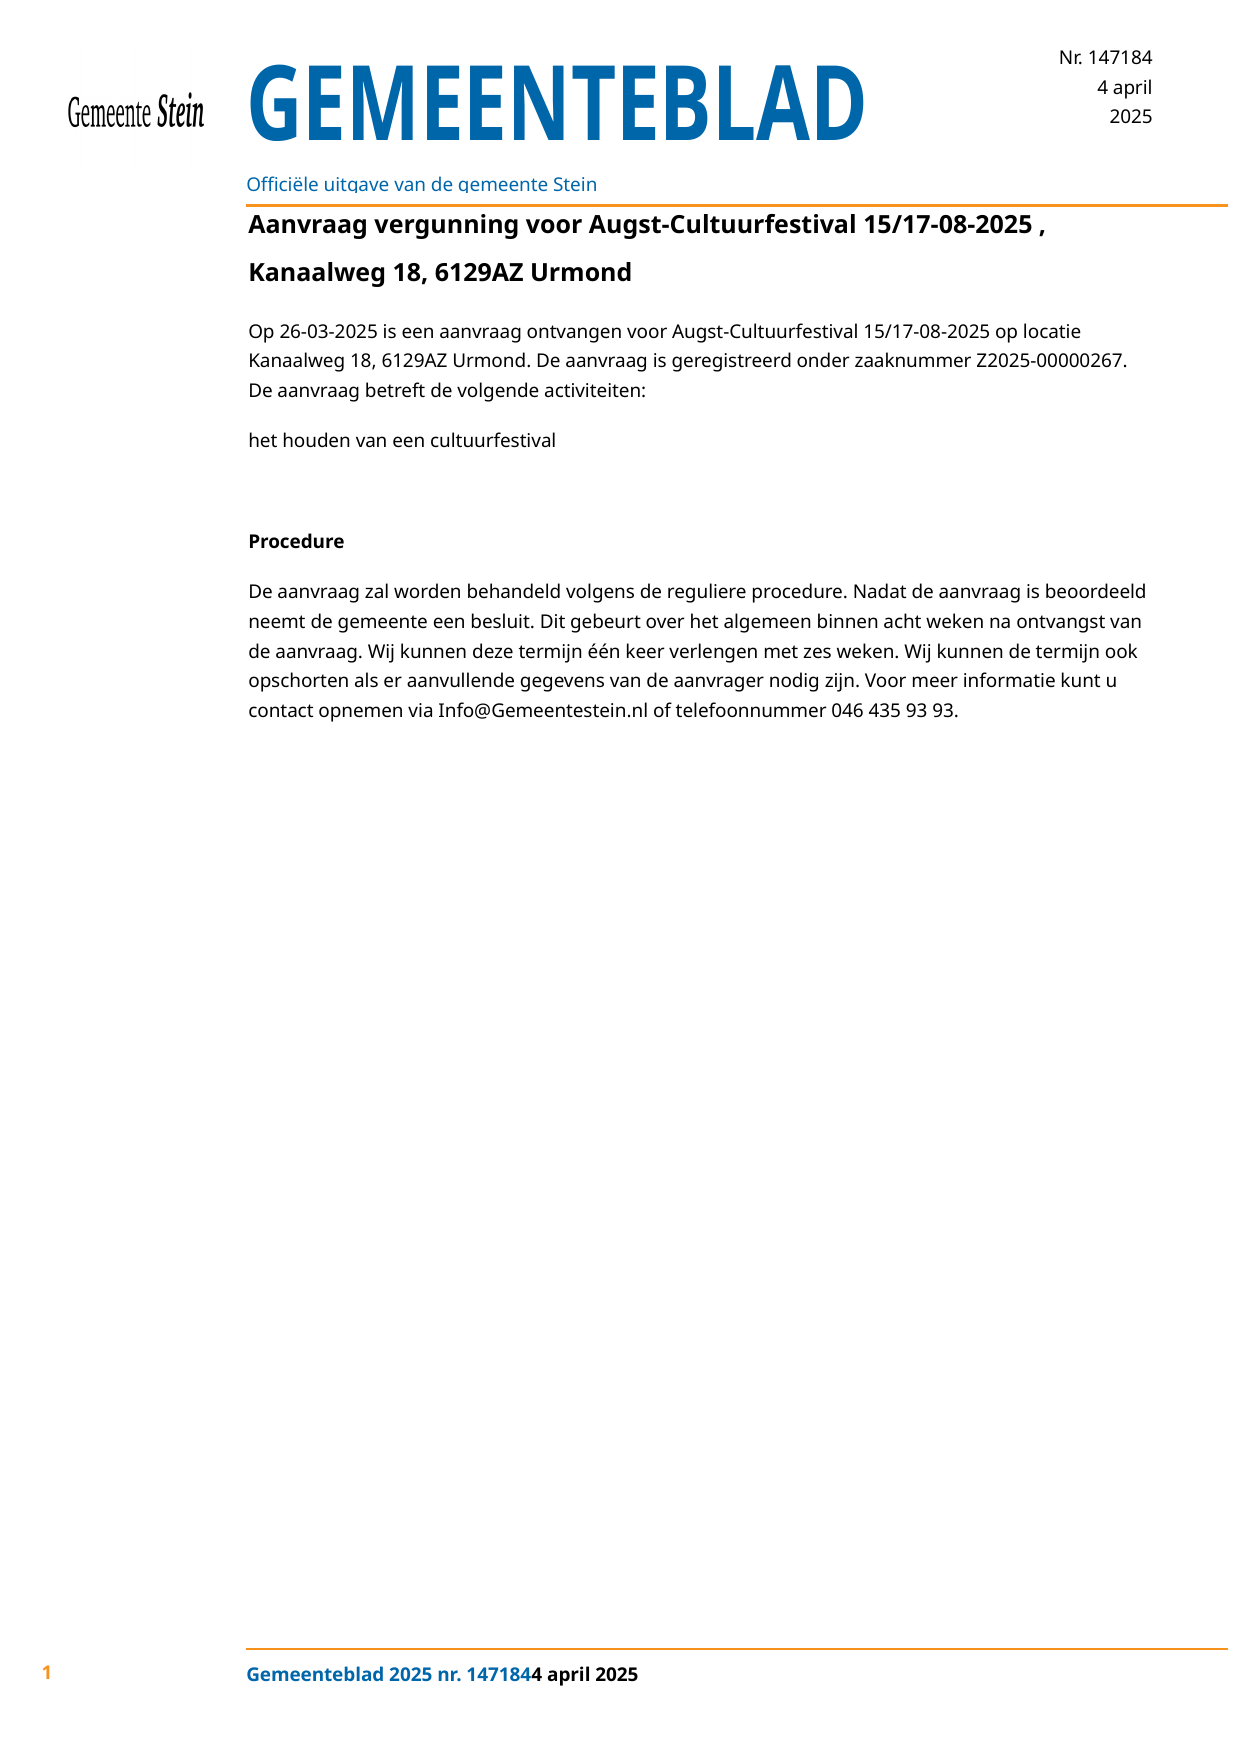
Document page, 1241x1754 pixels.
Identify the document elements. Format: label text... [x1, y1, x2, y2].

text Op 26-03-2025 is een aanvraag ontvangen voor Augst-Cultuurfestival 15/17-08-2025 op locatie Kanaalweg 18, 6129AZ Urmond. De aanvraag is geregistreerd onder zaaknummer Z2025-00000267. De aanvraag betreft de volgende activiteiten: [248, 318, 1152, 403]
text het houden van een cultuurfestival [248, 427, 1152, 453]
text Aanvraag vergunning voor Augst-Cultuurfestival 15/17-08-2025 , Kanaalweg 18, 6129AZ Urmond [248, 207, 1152, 288]
text De aanvraag zal worden behandeld volgens de reguliere procedure. Nadat de aanvraag is beoordeeld neemt de gemeente een besluit. Dit gebeurt over het algemeen binnen acht weken na ontvangst van de aanvraag. Wij kunnen deze termijn één keer verlengen met zes weken. Wij kunnen de termijn ook opschorten als er aanvullende gegevens van de aanvrager nodig zijn. Voor meer informatie kunt u contact opnemen via Info@Gemeentestein.nl of telefoonnummer 046 435 93 93. [248, 579, 1152, 723]
picture [41, 47, 231, 172]
text Procedure [248, 528, 1152, 554]
